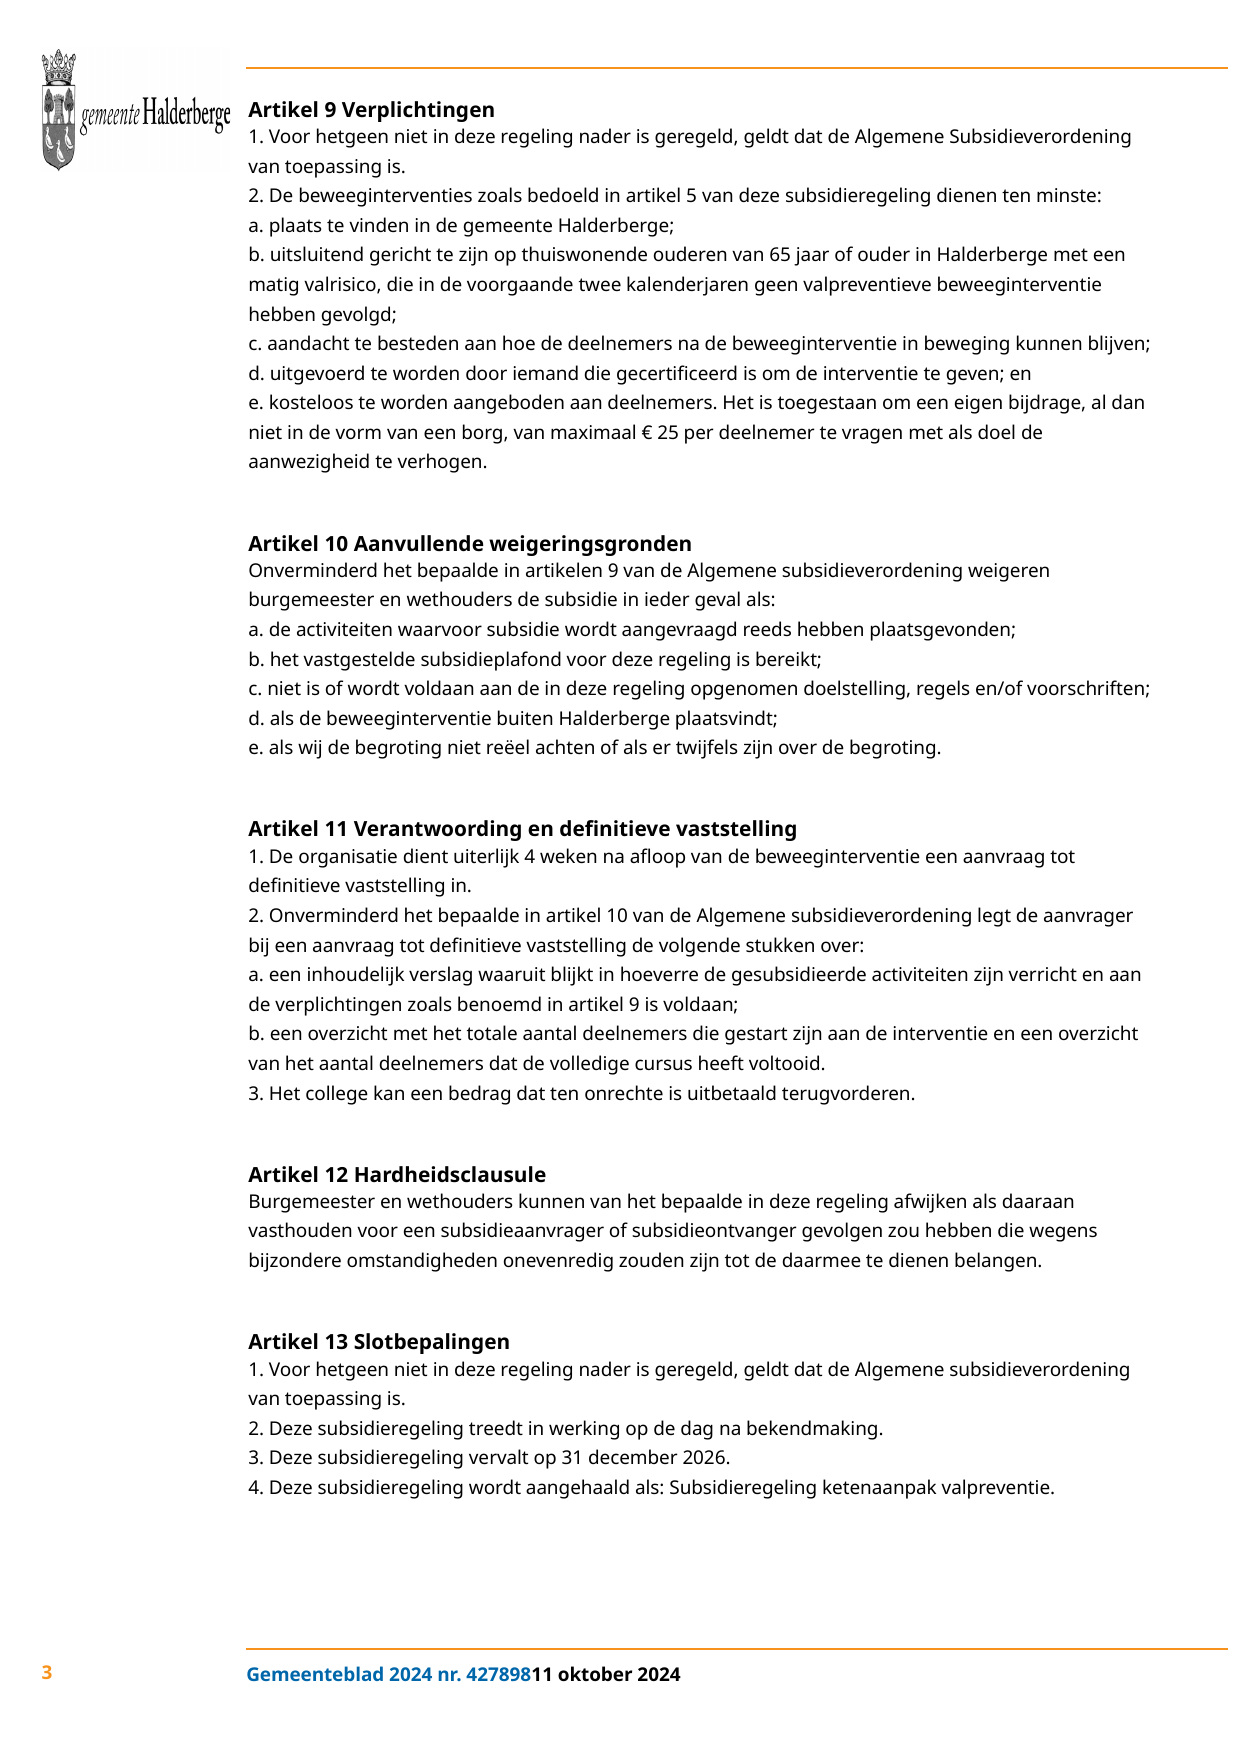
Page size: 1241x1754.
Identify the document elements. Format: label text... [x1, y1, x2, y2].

text Artikel 10 Aanvullende weigeringsgronden [248, 529, 1152, 557]
text e. als wij de begroting niet reëel achten of als er twijfels zijn over de begroting. [248, 734, 1152, 760]
text c. niet is of wordt voldaan aan de in deze regeling opgenomen doelstelling, regels en/of voorschriften; [248, 675, 1152, 701]
text b. uitsluitend gericht te zijn op thuiswonende ouderen van 65 jaar of ouder in Halderberge met een matig valrisico, die in de voorgaande twee kalenderjaren geen valpreventieve beweeginterventie hebben gevolgd; [248, 242, 1152, 326]
text 1. Voor hetgeen niet in deze regeling nader is geregeld, geldt dat de Algemene subsidieverordening van toepassing is. [248, 1356, 1152, 1411]
text 2. De beweeginterventies zoals bedoeld in artikel 5 van deze subsidieregeling dienen ten minste: [248, 182, 1152, 208]
text e. kosteloos te worden aangeboden aan deelnemers. Het is toegestaan om een eigen bijdrage, al dan niet in de vorm van een borg, van maximaal € 25 per deelnemer te vragen met als doel de aanwezigheid te verhogen. [248, 389, 1152, 474]
text Onverminderd het bepaalde in artikelen 9 van de Algemene subsidieverordening weigeren burgemeester en wethouders de subsidie in ieder geval als: [248, 557, 1152, 612]
text 3. Deze subsidieregeling vervalt op 31 december 2026. [248, 1444, 1152, 1470]
text Artikel 13 Slotbepalingen [248, 1327, 1152, 1356]
text 3. Het college kan een bedrag dat ten onrechte is uitbetaald terugvorderen. [248, 1080, 1152, 1105]
picture [41, 47, 231, 172]
text Artikel 11 Verantwoording en definitieve vaststelling [248, 814, 1152, 843]
text d. als de beweeginterventie buiten Halderberge plaatsvindt; [248, 705, 1152, 731]
text Artikel 9 Verplichtingen [248, 95, 1152, 123]
text a. een inhoudelijk verslag waaruit blijkt in hoeverre de gesubsidieerde activiteiten zijn verricht en aan de verplichtingen zoals benoemd in artikel 9 is voldaan; [248, 961, 1152, 1017]
text 4. Deze subsidieregeling wordt aangehaald als: Subsidieregeling ketenaanpak valpreventie. [248, 1474, 1152, 1500]
text b. een overzicht met het totale aantal deelnemers die gestart zijn aan de interventie en een overzicht van het aantal deelnemers dat de volledige cursus heeft voltooid. [248, 1021, 1152, 1076]
text b. het vastgestelde subsidieplafond voor deze regeling is bereikt; [248, 646, 1152, 672]
text d. uitgevoerd te worden door iemand die gecertificeerd is om de interventie te geven; en [248, 360, 1152, 386]
text 1. Voor hetgeen niet in deze regeling nader is geregeld, geldt dat de Algemene Subsidieverordening van toepassing is. [248, 123, 1152, 178]
text 1. De organisatie dient uiterlijk 4 weken na afloop van de beweeginterventie een aanvraag tot definitieve vaststelling in. [248, 843, 1152, 898]
text Artikel 12 Hardheidsclausule [248, 1160, 1152, 1188]
text a. de activiteiten waarvoor subsidie wordt aangevraagd reeds hebben plaatsgevonden; [248, 616, 1152, 642]
text Burgemeester en wethouders kunnen van het bepaalde in deze regeling afwijken als daaraan vasthouden voor een subsidieaanvrager of subsidieontvanger gevolgen zou hebben die wegens bijzondere omstandigheden onevenredig zouden zijn tot de daarmee te dienen belangen. [248, 1188, 1152, 1273]
text 2. Deze subsidieregeling treedt in werking op de dag na bekendmaking. [248, 1415, 1152, 1441]
text a. plaats te vinden in de gemeente Halderberge; [248, 212, 1152, 238]
text 2. Onverminderd het bepaalde in artikel 10 van de Algemene subsidieverordening legt de aanvrager bij een aanvraag tot definitieve vaststelling de volgende stukken over: [248, 902, 1152, 957]
text c. aandacht te besteden aan hoe de deelnemers na de beweeginterventie in beweging kunnen blijven; [248, 330, 1152, 356]
